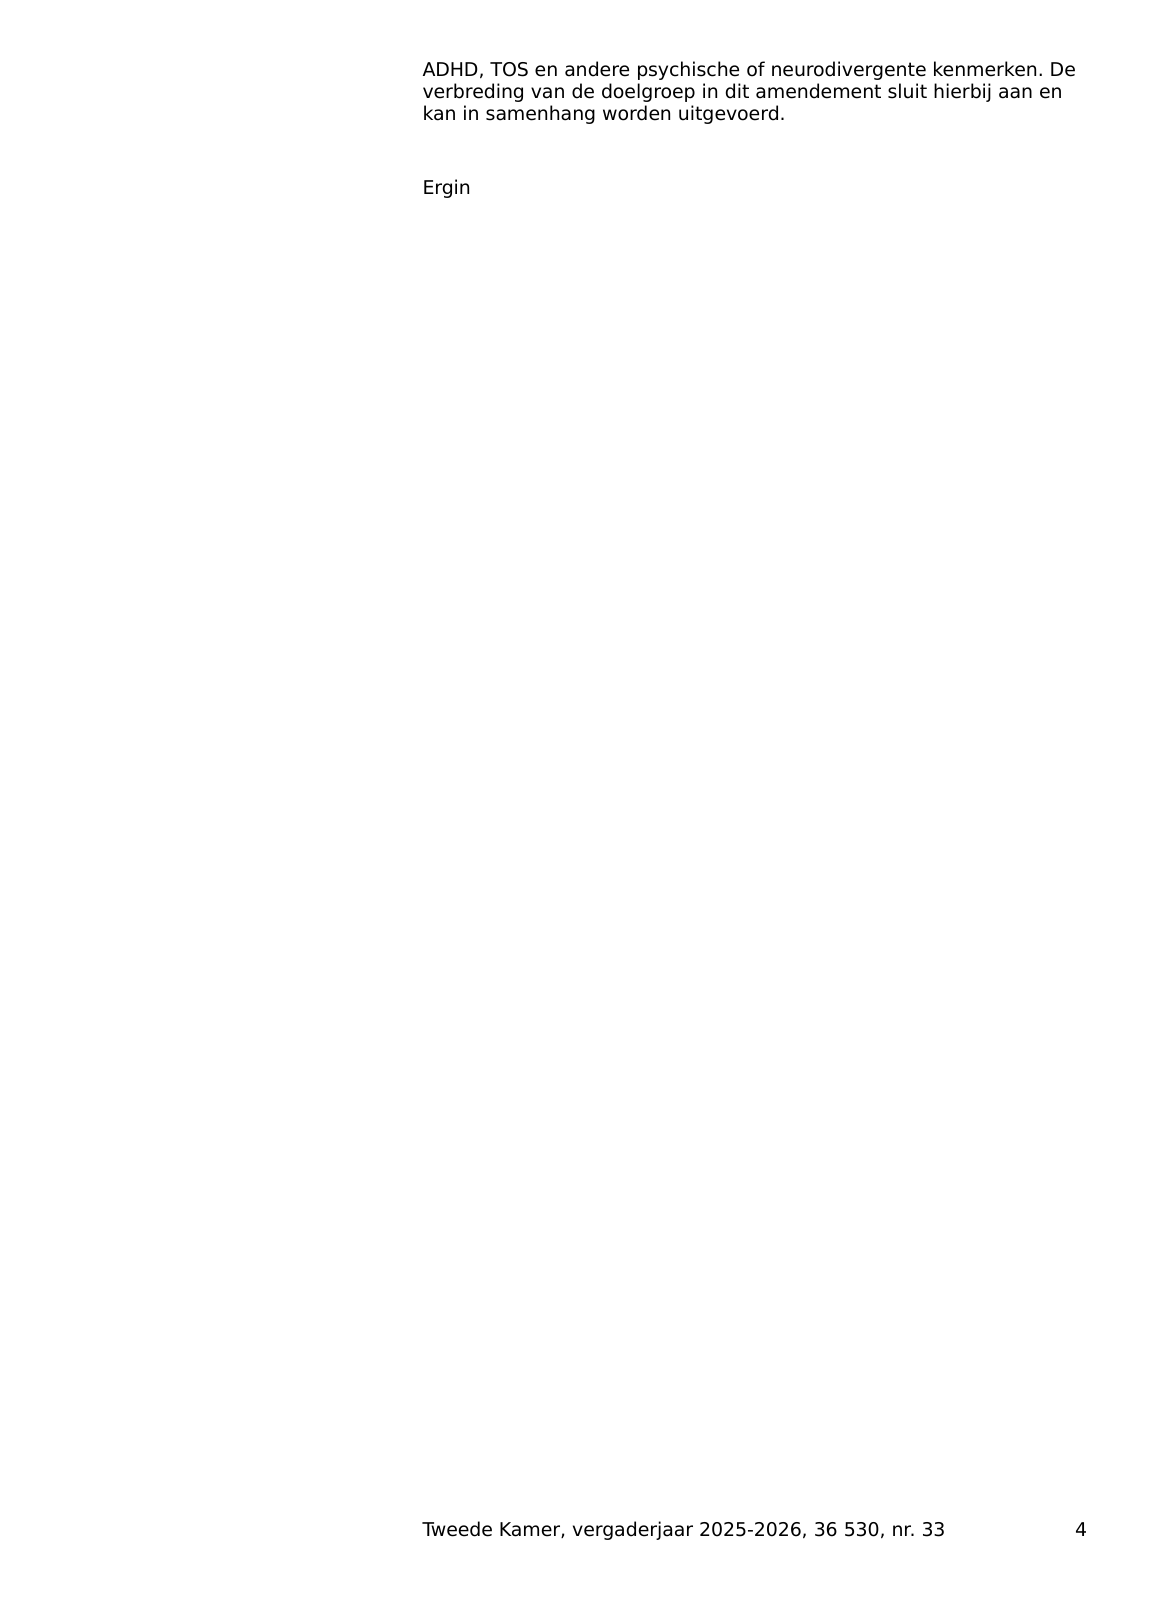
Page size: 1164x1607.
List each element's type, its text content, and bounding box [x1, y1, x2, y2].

text ADHD, TOS en andere psychische of neurodivergente kenmerken. De verbreding van de doelgroep in dit amendement sluit hierbij aan en kan in samenhang worden uitgevoerd. [422, 59, 1087, 125]
text Ergin [422, 155, 1087, 199]
